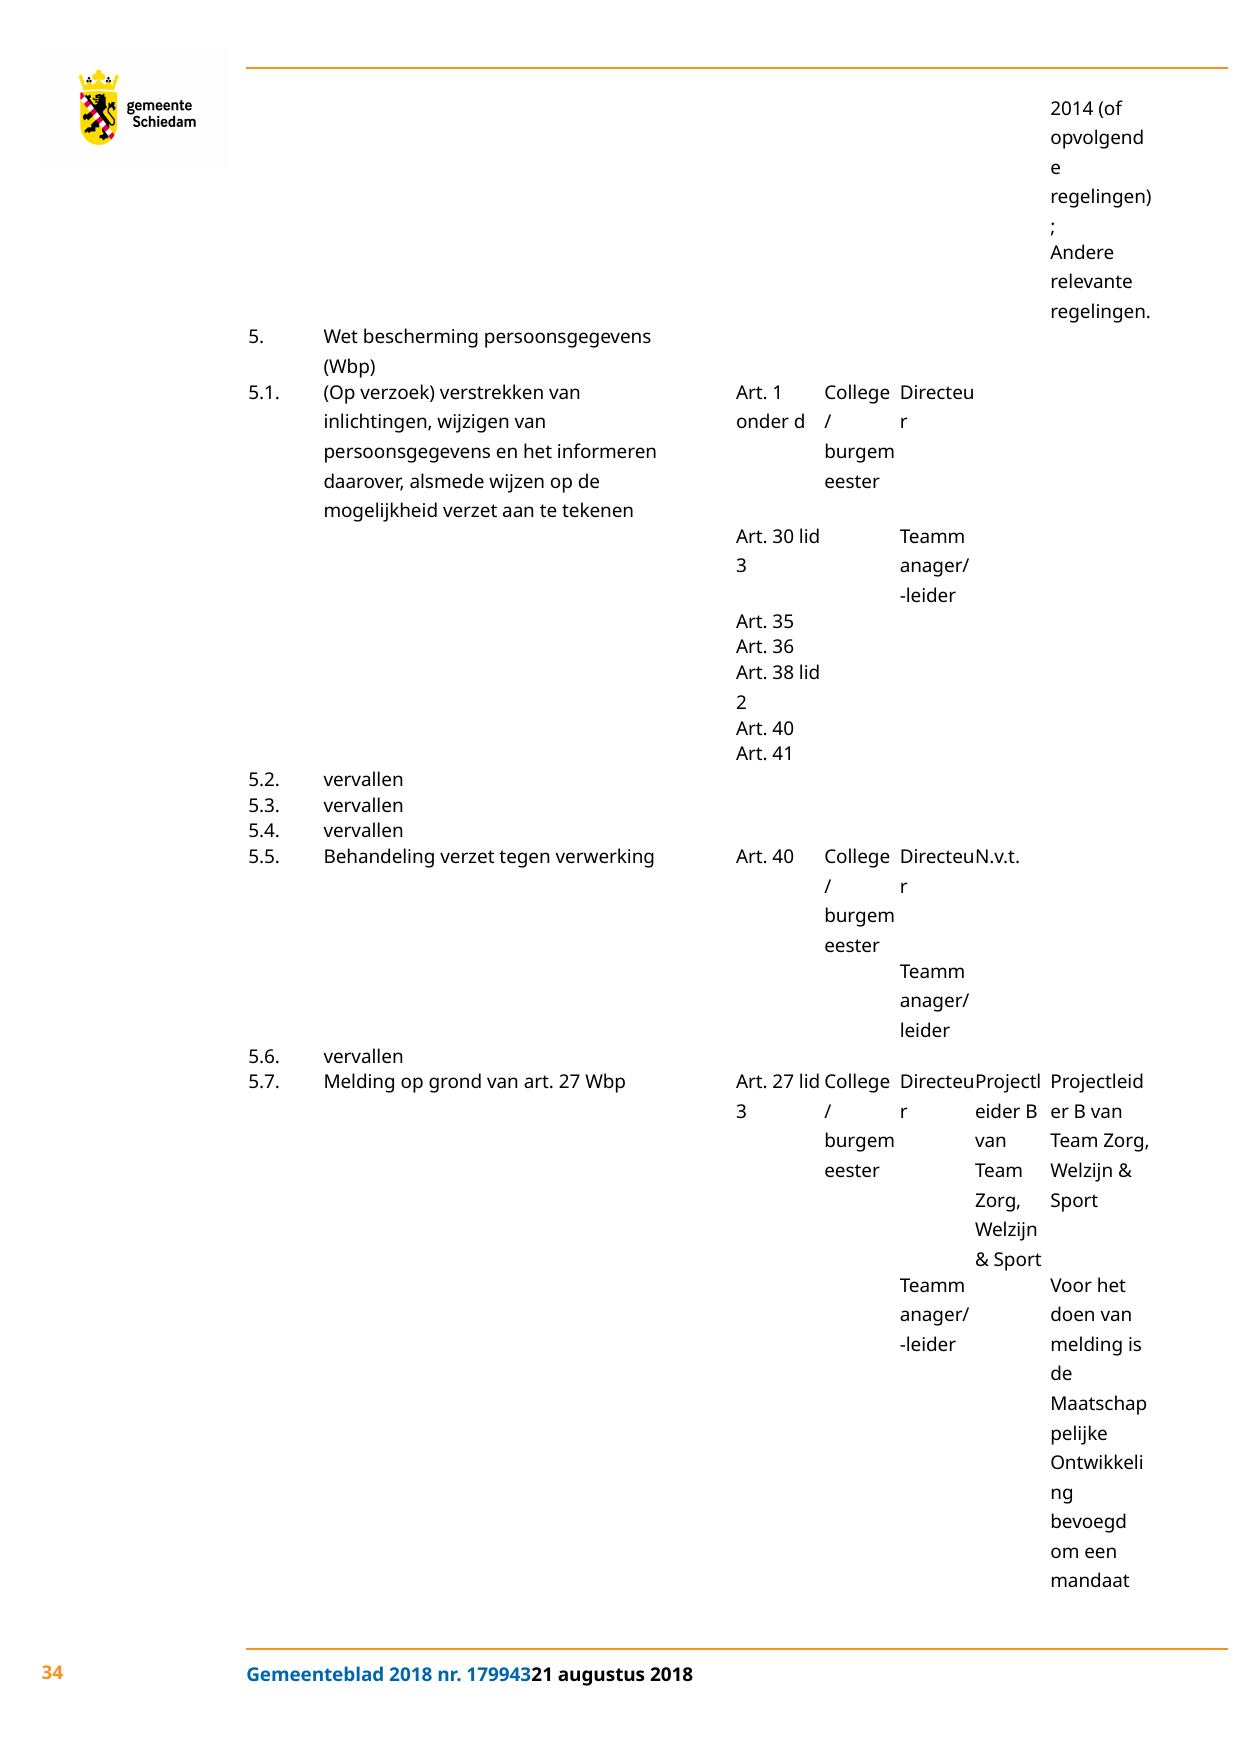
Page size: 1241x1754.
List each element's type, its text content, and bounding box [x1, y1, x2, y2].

table_cell [824, 523, 899, 608]
table_cell [1050, 958, 1152, 1043]
table_cell [824, 1272, 899, 1593]
table_cell College / burgemeester [824, 844, 899, 958]
table_cell N.v.t. [975, 844, 1050, 958]
table_cell vervallen [323, 818, 661, 843]
table_cell [661, 634, 736, 659]
table_cell [1050, 660, 1152, 715]
table_cell 5. [248, 324, 323, 379]
table_cell [1050, 766, 1152, 792]
table_cell 5.2. [248, 766, 323, 792]
table_cell [736, 1043, 824, 1068]
table_cell [975, 523, 1050, 608]
table_cell [736, 792, 824, 818]
table_cell [975, 766, 1050, 792]
table_cell [900, 634, 975, 659]
table_cell [824, 741, 899, 766]
picture [41, 47, 231, 172]
table_cell [661, 1069, 736, 1272]
table_cell [900, 324, 975, 379]
table_cell [323, 958, 661, 1043]
table_cell [824, 766, 899, 792]
table_cell [248, 523, 323, 608]
table_cell 5.7. [248, 1069, 323, 1272]
table_cell [975, 1272, 1050, 1593]
table_cell Behandeling verzet tegen verwerking [323, 844, 661, 958]
table_cell [900, 741, 975, 766]
table_cell [824, 324, 899, 379]
table_cell [323, 1272, 661, 1593]
table_cell [661, 95, 736, 239]
table_cell [661, 379, 736, 523]
table_cell [1050, 715, 1152, 741]
table_cell Art. 40 [736, 844, 824, 958]
table_cell [1050, 792, 1152, 818]
table_cell [661, 844, 736, 958]
table_cell [248, 95, 323, 239]
table_cell Art. 27 lid 3 [736, 1069, 824, 1272]
table_cell [1050, 523, 1152, 608]
table_cell [824, 660, 899, 715]
table_cell [1050, 741, 1152, 766]
table_cell [824, 1043, 899, 1068]
table_cell Art. 40 [736, 715, 824, 741]
table_cell [975, 1043, 1050, 1068]
table_cell [824, 715, 899, 741]
table_cell [736, 818, 824, 843]
table_cell [323, 741, 661, 766]
table_cell [1050, 844, 1152, 958]
table_cell Art. 36 [736, 634, 824, 659]
table_cell [248, 634, 323, 659]
table_cell [248, 660, 323, 715]
table_cell [661, 324, 736, 379]
table_cell Art. 38 lid 2 [736, 660, 824, 715]
table_cell [661, 1272, 736, 1593]
table_cell [323, 608, 661, 634]
table_cell [824, 792, 899, 818]
table_cell [248, 608, 323, 634]
table_cell [736, 766, 824, 792]
table_cell Art. 30 lid 3 [736, 523, 824, 608]
table_cell [248, 239, 323, 324]
table_cell [824, 958, 899, 1043]
table_cell [900, 1043, 975, 1068]
table_cell [824, 95, 899, 239]
table_cell [323, 95, 661, 239]
table_cell [736, 239, 824, 324]
table_cell [900, 792, 975, 818]
table_cell [248, 715, 323, 741]
table_cell [824, 818, 899, 843]
table_cell [900, 766, 975, 792]
table_cell [661, 1043, 736, 1068]
table_cell vervallen [323, 766, 661, 792]
table_cell [323, 660, 661, 715]
table_cell [736, 1272, 824, 1593]
table_cell Art. 41 [736, 741, 824, 766]
table_cell [661, 766, 736, 792]
table_cell 5.3. [248, 792, 323, 818]
table_cell [900, 239, 975, 324]
table_cell [323, 239, 661, 324]
table_cell 5.5. [248, 844, 323, 958]
table_cell 5.4. [248, 818, 323, 843]
table_cell vervallen [323, 1043, 661, 1068]
table_cell [1050, 818, 1152, 843]
table_cell [1050, 379, 1152, 523]
table_cell [661, 715, 736, 741]
table_cell Melding op grond van art. 27 Wbp [323, 1069, 661, 1272]
table_cell [323, 634, 661, 659]
table_cell [736, 958, 824, 1043]
table_cell [323, 715, 661, 741]
table_cell [661, 608, 736, 634]
table_cell [1050, 1043, 1152, 1068]
table_cell [900, 715, 975, 741]
table_cell 2014 (of opvolgende regelingen); [1050, 95, 1152, 239]
table_cell Teammanager/-leider [900, 523, 975, 608]
table_cell [661, 792, 736, 818]
table_cell [975, 608, 1050, 634]
table_cell [975, 239, 1050, 324]
table_cell [975, 958, 1050, 1043]
table_cell [900, 660, 975, 715]
table_cell Projectleider B van Team Zorg, Welzijn & Sport [975, 1069, 1050, 1272]
table_cell [661, 239, 736, 324]
table_cell Art. 1 onder d [736, 379, 824, 523]
table_cell Wet bescherming persoonsgegevens (Wbp) [323, 324, 661, 379]
table_cell [248, 958, 323, 1043]
table_cell Teammanager/-leider [900, 1272, 975, 1593]
table_cell [975, 660, 1050, 715]
table_cell [975, 634, 1050, 659]
table_cell [824, 608, 899, 634]
table_cell [661, 660, 736, 715]
table_cell Voor het doen van melding is de Maatschappelijke Ontwikkeling bevoegd om een mandaat [1050, 1272, 1152, 1593]
table_cell Projectleider B van Team Zorg, Welzijn & Sport [1050, 1069, 1152, 1272]
table_cell Andere relevante regelingen. [1050, 239, 1152, 324]
table_cell [661, 523, 736, 608]
table_cell [975, 741, 1050, 766]
table_cell 5.1. [248, 379, 323, 523]
table_cell Art. 35 [736, 608, 824, 634]
table_cell [736, 324, 824, 379]
table_cell Directeur [900, 1069, 975, 1272]
table_cell [323, 523, 661, 608]
table_cell 5.6. [248, 1043, 323, 1068]
table_cell [975, 324, 1050, 379]
table_cell [824, 634, 899, 659]
table_cell [975, 379, 1050, 523]
table_cell [736, 95, 824, 239]
table_cell [975, 792, 1050, 818]
table_cell (Op verzoek) verstrekken van inlichtingen, wijzigen van persoonsgegevens en het informeren daarover, alsmede wijzen op de mogelijkheid verzet aan te tekenen [323, 379, 661, 523]
table_cell [900, 818, 975, 843]
table_cell College / burgemeester [824, 1069, 899, 1272]
table_cell [1050, 324, 1152, 379]
table_cell Directeur [900, 844, 975, 958]
table_cell Directeur [900, 379, 975, 523]
table_cell [975, 715, 1050, 741]
table_cell [661, 818, 736, 843]
table_cell [661, 741, 736, 766]
table_cell [900, 95, 975, 239]
table_cell Teammanager/leider [900, 958, 975, 1043]
table_cell College / burgemeester [824, 379, 899, 523]
table_cell [975, 95, 1050, 239]
table_cell [248, 741, 323, 766]
table_cell [1050, 608, 1152, 634]
table_cell [248, 1272, 323, 1593]
table_cell [661, 958, 736, 1043]
table_cell [975, 818, 1050, 843]
table_cell vervallen [323, 792, 661, 818]
table_cell [900, 608, 975, 634]
table_cell [824, 239, 899, 324]
table_cell [1050, 634, 1152, 659]
